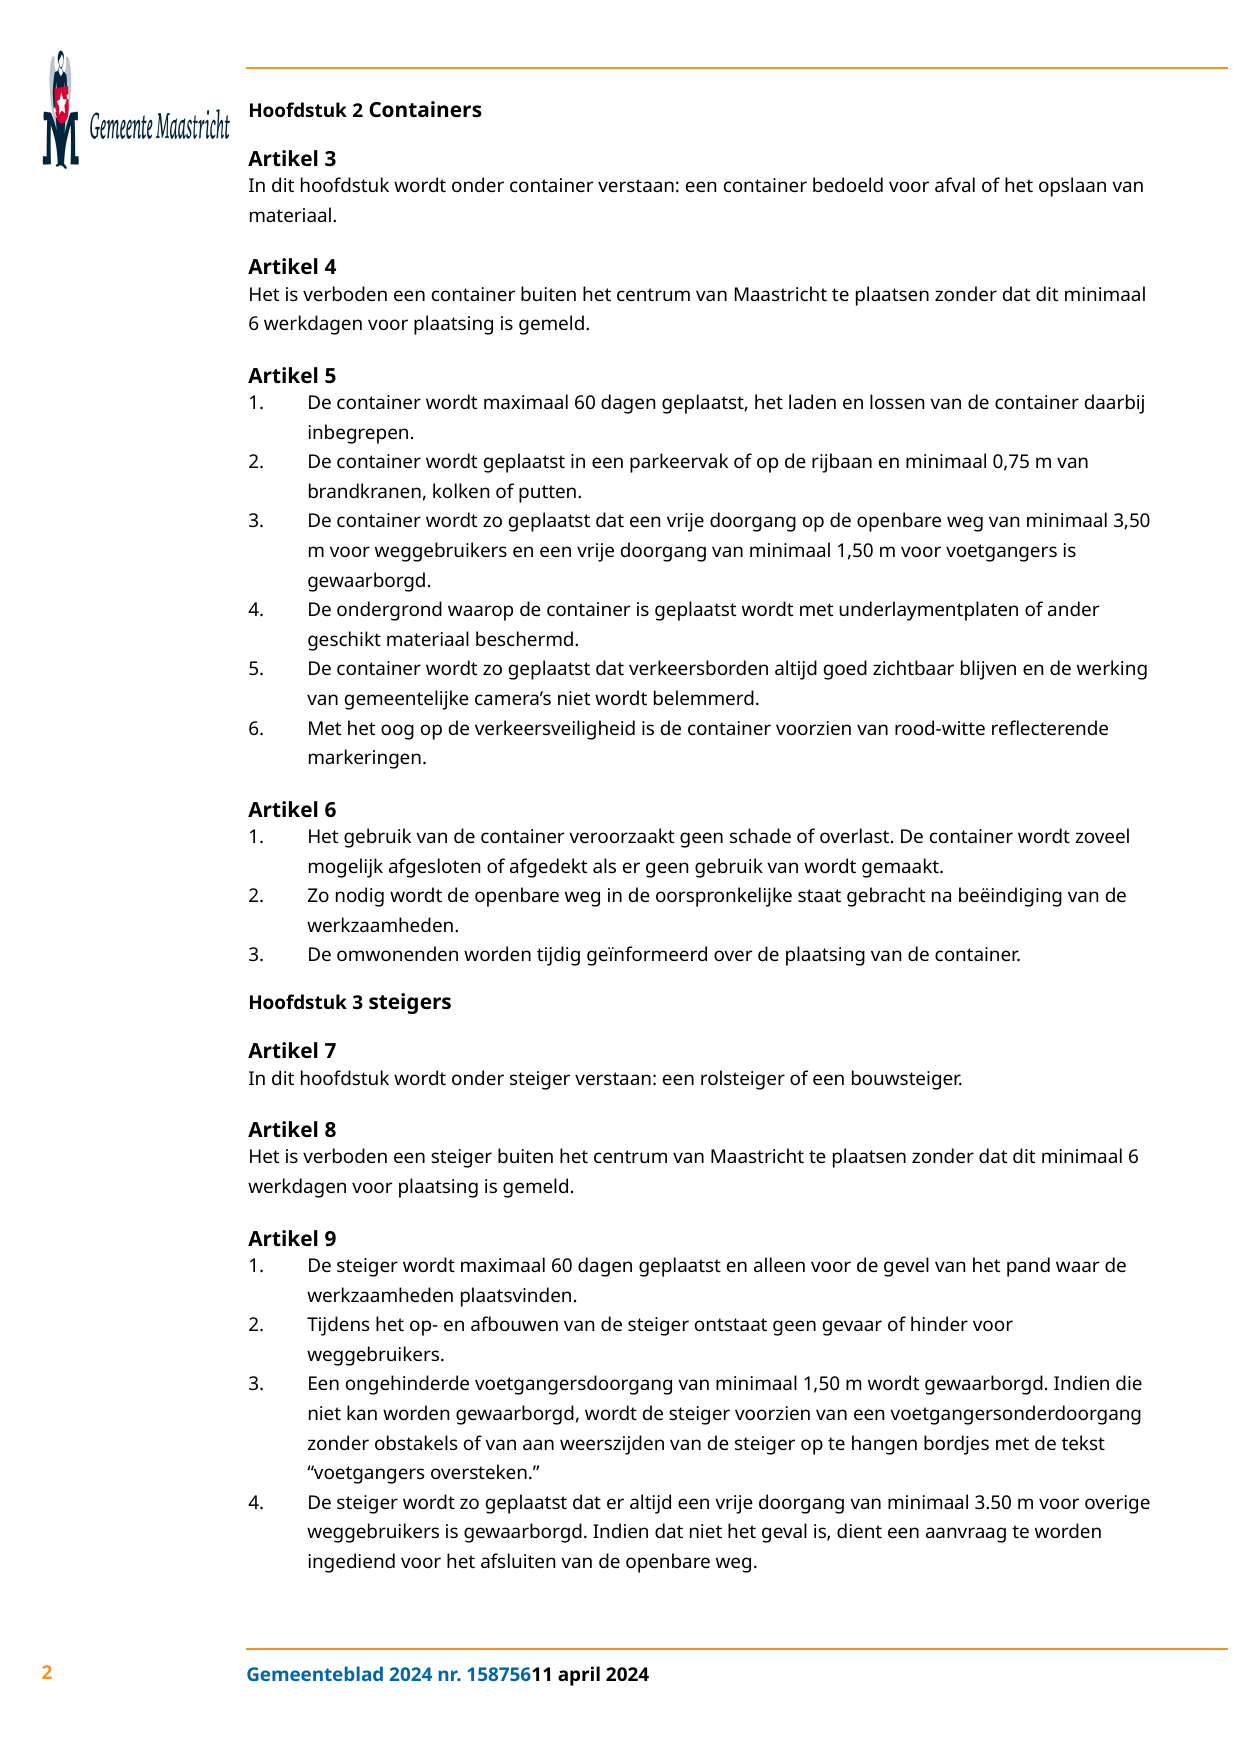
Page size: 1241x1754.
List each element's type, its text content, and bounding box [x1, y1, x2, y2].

text Artikel 6 [248, 795, 1152, 823]
list Tijdens het op- en afbouwen van de steiger ontstaat geen gevaar of hinder voor weggebruikers. [248, 1311, 1152, 1367]
list Het gebruik van de container veroorzaakt geen schade of overlast. De container wordt zoveel mogelijk afgesloten of afgedekt als er geen gebruik van wordt gemaakt. [248, 823, 1152, 878]
text Artikel 9 [248, 1224, 1152, 1252]
text Artikel 5 [248, 361, 1152, 389]
text Het is verboden een steiger buiten het centrum van Maastricht te plaatsen zonder dat dit minimaal 6 werkdagen voor plaatsing is gemeld. [248, 1144, 1152, 1199]
text Hoofdstuk 3 steigers [248, 987, 1152, 1016]
list De ondergrond waarop de container is geplaatst wordt met underlaymentplaten of ander geschikt materiaal beschermd. [248, 596, 1152, 652]
list De container wordt maximaal 60 dagen geplaatst, het laden en lossen van de container daarbij inbegrepen. [248, 389, 1152, 445]
text Artikel 8 [248, 1115, 1152, 1144]
list Zo nodig wordt de openbare weg in de oorspronkelijke staat gebracht na beëindiging van de werkzaamheden. [248, 882, 1152, 938]
list De steiger wordt maximaal 60 dagen geplaatst en alleen voor de gevel van het pand waar de werkzaamheden plaatsvinden. [248, 1252, 1152, 1307]
text Artikel 4 [248, 252, 1152, 281]
list De omwonenden worden tijdig geïnformeerd over de plaatsing van de container. [248, 942, 1152, 967]
list De container wordt zo geplaatst dat verkeersborden altijd goed zichtbaar blijven en de werking van gemeentelijke camera’s niet wordt belemmerd. [248, 656, 1152, 711]
list De steiger wordt zo geplaatst dat er altijd een vrije doorgang van minimaal 3.50 m voor overige weggebruikers is gewaarborgd. Indien dat niet het geval is, dient een aanvraag te worden ingediend voor het afsluiten van de openbare weg. [248, 1489, 1152, 1574]
list Een ongehinderde voetgangersdoorgang van minimaal 1,50 m wordt gewaarborgd. Indien die niet kan worden gewaarborgd, wordt de steiger voorzien van een voetgangersonderdoorgang zonder obstakels of van aan weerszijden van de steiger op te hangen bordjes met de tekst “voetgangers oversteken.” [248, 1371, 1152, 1485]
text In dit hoofdstuk wordt onder container verstaan: een container bedoeld voor afval of het opslaan van materiaal. [248, 172, 1152, 228]
list De container wordt zo geplaatst dat een vrije doorgang op de openbare weg van minimaal 3,50 m voor weggebruikers en een vrije doorgang van minimaal 1,50 m voor voetgangers is gewaarborgd. [248, 508, 1152, 593]
picture [41, 47, 231, 172]
text Artikel 3 [248, 144, 1152, 172]
text Het is verboden een container buiten het centrum van Maastricht te plaatsen zonder dat dit minimaal 6 werkdagen voor plaatsing is gemeld. [248, 281, 1152, 336]
list De container wordt geplaatst in een parkeervak of op de rijbaan en minimaal 0,75 m van brandkranen, kolken of putten. [248, 448, 1152, 504]
list Met het oog op de verkeersveiligheid is de container voorzien van rood-witte reflecterende markeringen. [248, 715, 1152, 770]
text Artikel 7 [248, 1036, 1152, 1065]
text In dit hoofdstuk wordt onder steiger verstaan: een rolsteiger of een bouwsteiger. [248, 1065, 1152, 1091]
text Hoofdstuk 2 Containers [248, 95, 1152, 123]
